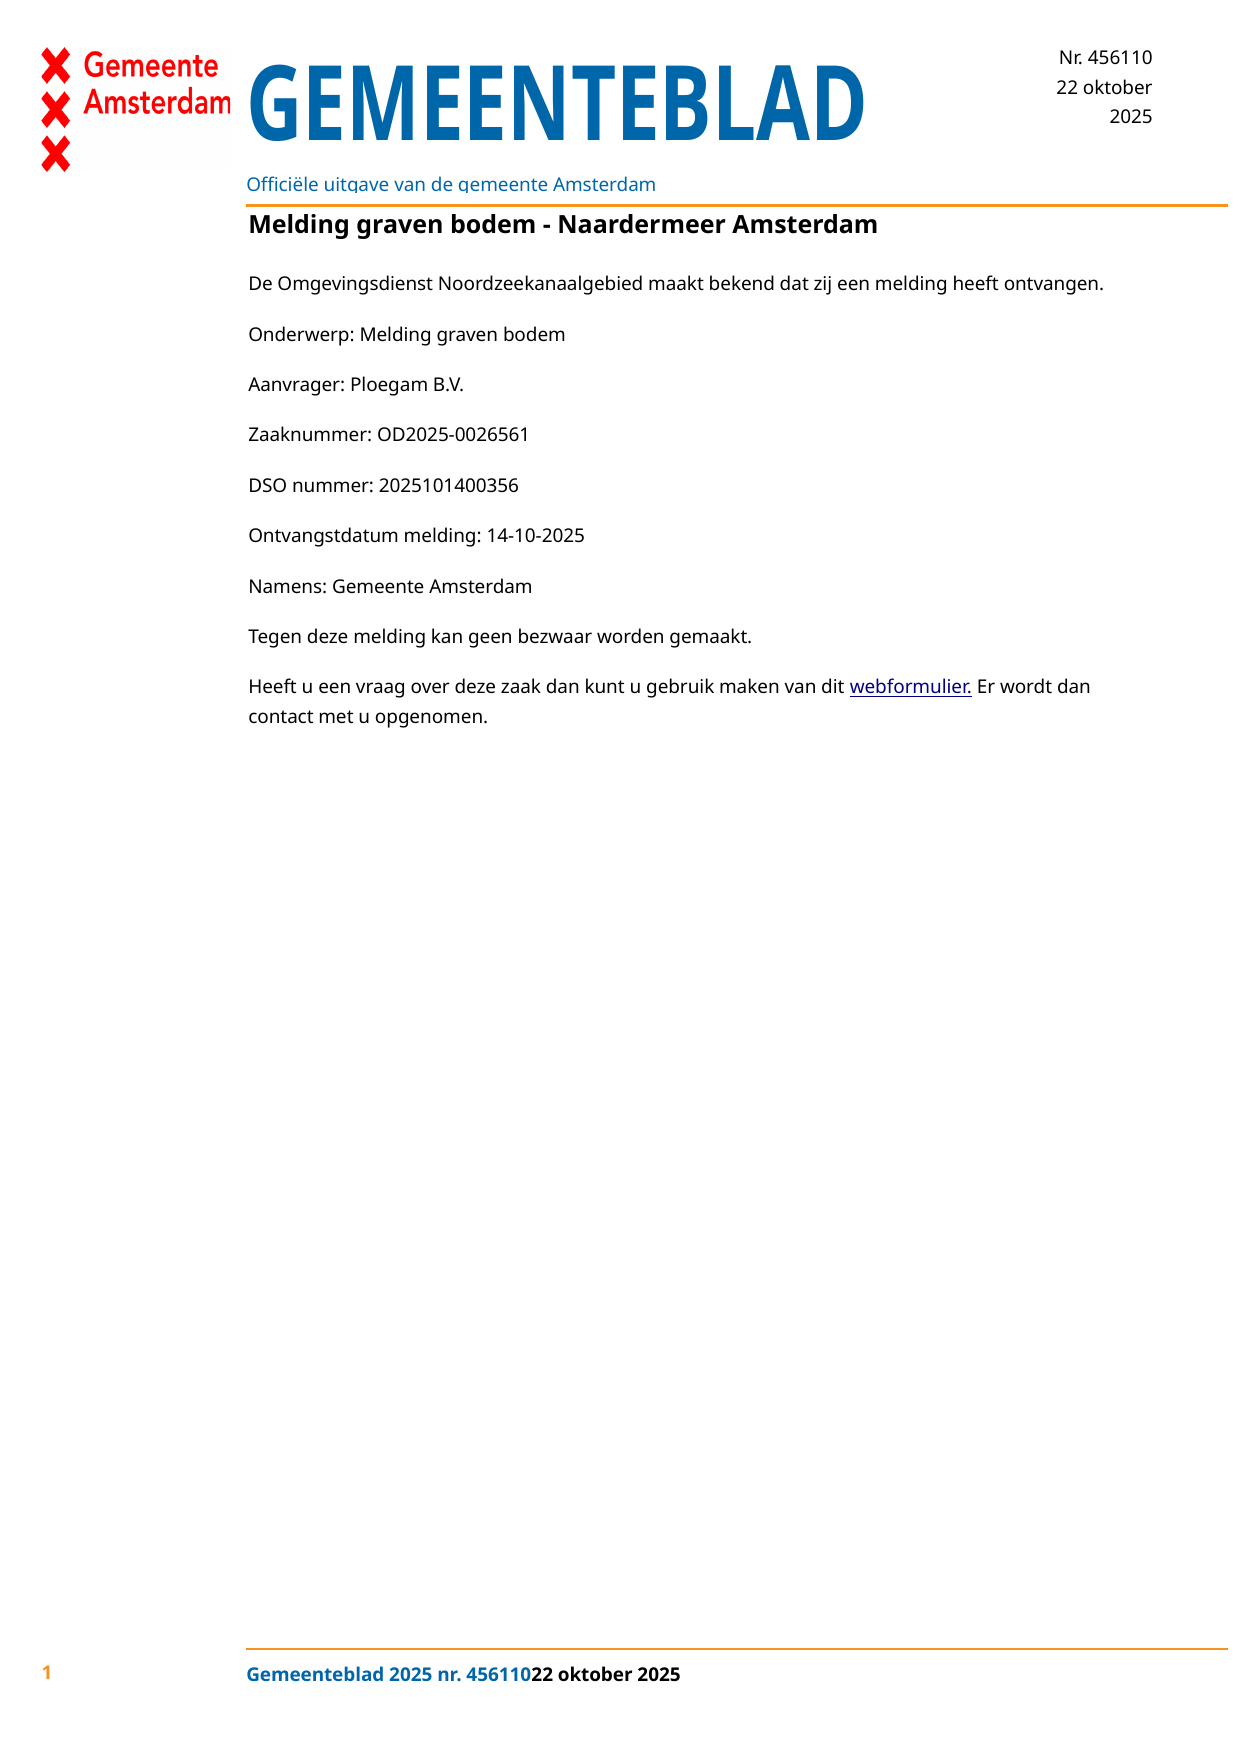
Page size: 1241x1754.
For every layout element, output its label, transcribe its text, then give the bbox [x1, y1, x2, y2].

text Namens: Gemeente Amsterdam [248, 573, 1152, 598]
text Heeft u een vraag over deze zaak dan kunt u gebruik maken van dit webformulier. Er wordt dan contact met u opgenomen. [248, 674, 1152, 729]
text DSO nummer: 2025101400356 [248, 472, 1152, 498]
picture [41, 47, 231, 172]
text Melding graven bodem - Naardermeer Amsterdam [248, 207, 1152, 241]
text Aanvrager: Ploegam B.V. [248, 371, 1152, 397]
text Tegen deze melding kan geen bezwaar worden gemaakt. [248, 623, 1152, 649]
text De Omgevingsdienst Noordzeekanaalgebied maakt bekend dat zij een melding heeft ontvangen. [248, 270, 1152, 296]
text Onderwerp: Melding graven bodem [248, 321, 1152, 346]
text Ontvangstdatum melding: 14-10-2025 [248, 522, 1152, 548]
text Zaaknummer: OD2025-0026561 [248, 422, 1152, 447]
